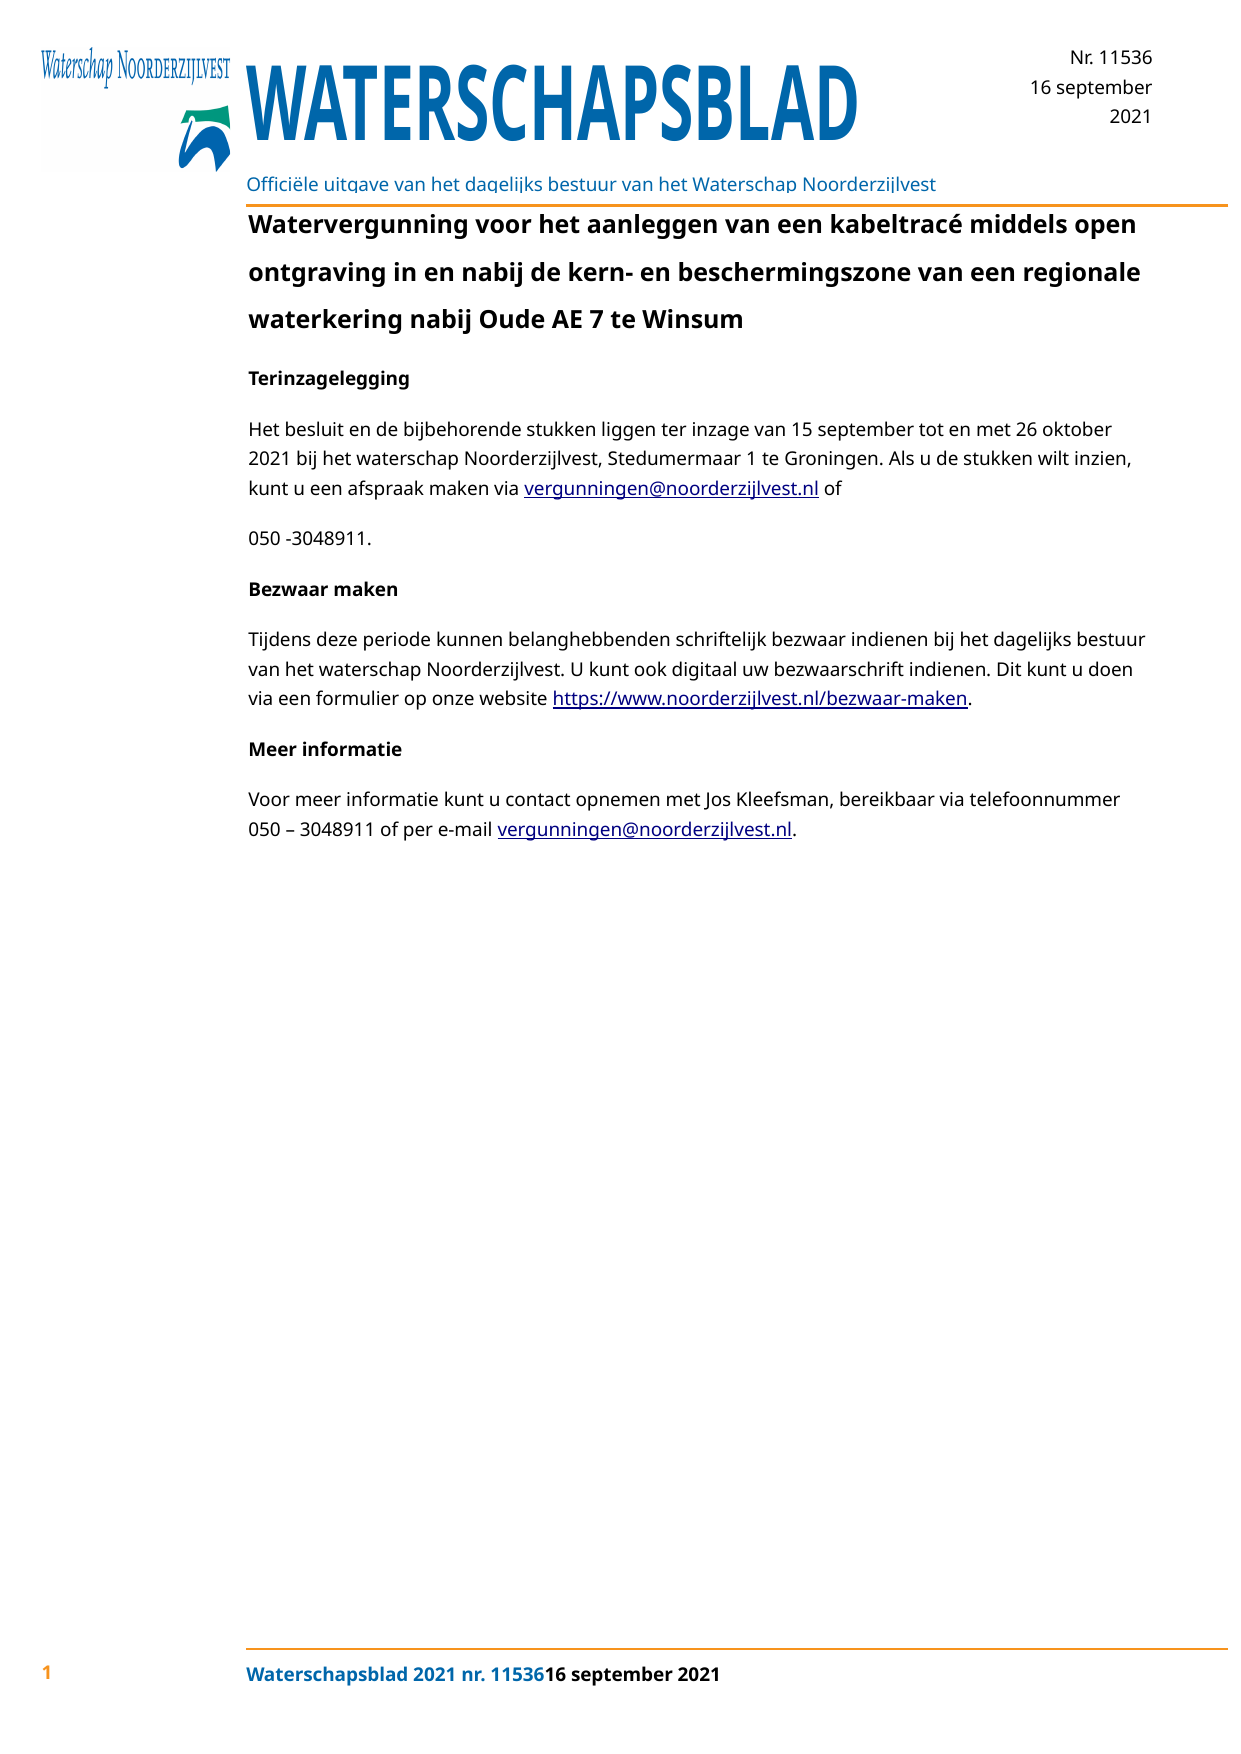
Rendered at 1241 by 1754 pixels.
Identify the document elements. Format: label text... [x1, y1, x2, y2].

text Tijdens deze periode kunnen belanghebbenden schriftelijk bezwaar indienen bij het dagelijks bestuur van het waterschap Noorderzijlvest. U kunt ook digitaal uw bezwaarschrift indienen. Dit kunt u doen via een formulier op onze website https://www.noorderzijlvest.nl/bezwaar-maken. [248, 626, 1152, 711]
text Het besluit en de bijbehorende stukken liggen ter inzage van 15 september tot en met 26 oktober 2021 bij het waterschap Noorderzijlvest, Stedumermaar 1 te Groningen. Als u de stukken wilt inzien, kunt u een afspraak maken via vergunningen@noorderzijlvest.nl of [248, 416, 1152, 501]
text Terinzagelegging [248, 366, 1152, 391]
text Watervergunning voor het aanleggen van een kabeltracé middels open ontgraving in en nabij de kern- en beschermingszone van een regionale waterkering nabij Oude AE 7 te Winsum [248, 207, 1152, 336]
text Voor meer informatie kunt u contact opnemen met Jos Kleefsman, bereikbaar via telefoonnummer 050 – 3048911 of per e-mail vergunningen@noorderzijlvest.nl. [248, 786, 1152, 842]
text Bezwaar maken [248, 576, 1152, 602]
text 050 -3048911. [248, 526, 1152, 551]
text Meer informatie [248, 736, 1152, 762]
picture [41, 47, 231, 172]
